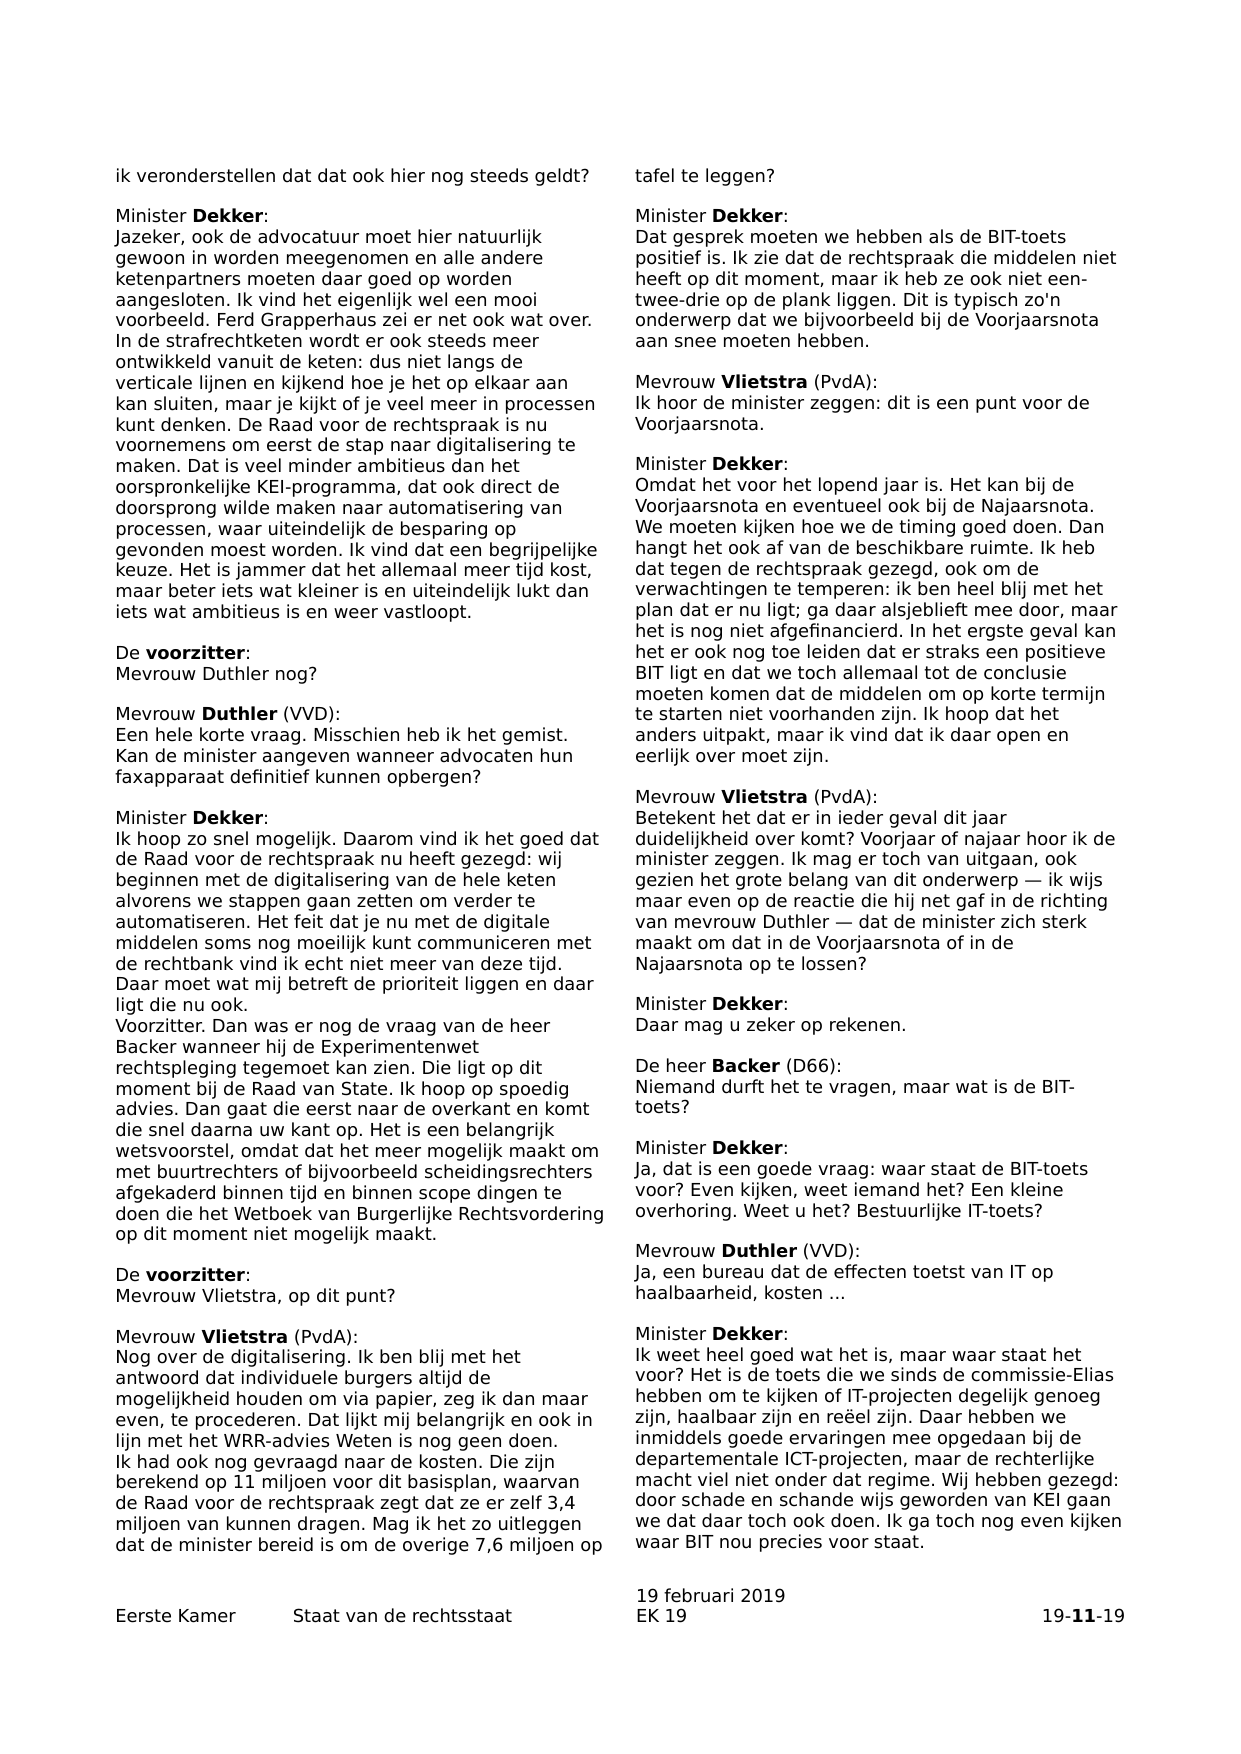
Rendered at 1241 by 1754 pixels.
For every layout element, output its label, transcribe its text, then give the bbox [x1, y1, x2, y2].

text tafel te leggen? [635, 165, 1125, 186]
text Minister Dekker: [635, 454, 1125, 475]
text De heer Backer (D66): [635, 1056, 1125, 1076]
text Mevrouw Duthler (VVD): [635, 1241, 1125, 1262]
text ik veronderstellen dat dat ook hier nog steeds geldt? [115, 165, 605, 186]
text Minister Dekker: [115, 206, 605, 227]
text Daar mag u zeker op rekenen. [635, 1015, 1125, 1036]
text Mevrouw Vlietstra (PvdA): [635, 372, 1125, 393]
text Mevrouw Vlietstra, op dit punt? [115, 1286, 605, 1306]
text Minister Dekker: [635, 994, 1125, 1015]
text De voorzitter: [115, 1265, 605, 1286]
text Niemand durft het te vragen, maar wat is de BIT-toets? [635, 1076, 1125, 1118]
text Betekent het dat er in ieder geval dit jaar duidelijkheid over komt? Voorjaar of najaar hoor ik de minister zeggen. Ik mag er toch van uitgaan, ook gezien het grote belang van dit onderwerp — ik wijs maar even op de reactie die hij net gaf in de richting van mevrouw Duthler — dat de minister zich sterk maakt om dat in de Voorjaarsnota of in de Najaarsnota op te lossen? [635, 807, 1125, 974]
text Mevrouw Vlietstra (PvdA): [115, 1326, 605, 1347]
text De voorzitter: [115, 643, 605, 663]
text Ik hoor de minister zeggen: dit is een punt voor de Voorjaarsnota. [635, 393, 1125, 434]
text Ik had ook nog gevraagd naar de kosten. Die zijn berekend op 11 miljoen voor dit basisplan, waarvan de Raad voor de rechtspraak zegt dat ze er zelf 3,4 miljoen van kunnen dragen. Mag ik het zo uitleggen dat de minister bereid is om de overige 7,6 miljoen op [115, 1451, 605, 1556]
text Minister Dekker: [635, 1138, 1125, 1159]
text Jazeker, ook de advocatuur moet hier natuurlijk gewoon in worden meegenomen en alle andere ketenpartners moeten daar goed op worden aangesloten. Ik vind het eigenlijk wel een mooi voorbeeld. Ferd Grapperhaus zei er net ook wat over. In de strafrechtketen wordt er ook steeds meer ontwikkeld vanuit de keten: dus niet langs de verticale lijnen en kijkend hoe je het op elkaar aan kan sluiten, maar je kijkt of je veel meer in processen kunt denken. De Raad voor de rechtspraak is nu voornemens om eerst de stap naar digitalisering te maken. Dat is veel minder ambitieus dan het oorspronkelijke KEI-programma, dat ook direct de doorsprong wilde maken naar automatisering van processen, waar uiteindelijk de besparing op gevonden moest worden. Ik vind dat een begrijpelijke keuze. Het is jammer dat het allemaal meer tijd kost, maar beter iets wat kleiner is en uiteindelijk lukt dan iets wat ambitieus is en weer vastloopt. [115, 227, 605, 623]
text Ja, dat is een goede vraag: waar staat de BIT-toets voor? Even kijken, weet iemand het? Een kleine overhoring. Weet u het? Bestuurlijke IT-toets? [635, 1159, 1125, 1221]
text Mevrouw Vlietstra (PvdA): [635, 787, 1125, 807]
text Ja, een bureau dat de effecten toetst van IT op haalbaarheid, kosten ... [635, 1262, 1125, 1304]
text Minister Dekker: [115, 807, 605, 828]
text Voorzitter. Dan was er nog de vraag van de heer Backer wanneer hij de Experimentenwet rechtspleging tegemoet kan zien. Die ligt op dit moment bij de Raad van State. Ik hoop op spoedig advies. Dan gaat die eerst naar de overkant en komt die snel daarna uw kant op. Het is een belangrijk wetsvoorstel, omdat dat het meer mogelijk maakt om met buurtrechters of bijvoorbeeld scheidingsrechters afgekaderd binnen tijd en binnen scope dingen te doen die het Wetboek van Burgerlijke Rechtsvordering op dit moment niet mogelijk maakt. [115, 1016, 605, 1245]
text Ik weet heel goed wat het is, maar waar staat het voor? Het is de toets die we sinds de commissie-Elias hebben om te kijken of IT-projecten degelijk genoeg zijn, haalbaar zijn en reëel zijn. Daar hebben we inmiddels goede ervaringen mee opgedaan bij de departementale ICT-projecten, maar de rechterlijke macht viel niet onder dat regime. Wij hebben gezegd: door schade en schande wijs geworden van KEI gaan we dat daar toch ook doen. Ik ga toch nog even kijken waar BIT nou precies voor staat. [635, 1344, 1125, 1553]
text Dat gesprek moeten we hebben als de BIT-toets positief is. Ik zie dat de rechtspraak die middelen niet heeft op dit moment, maar ik heb ze ook niet een-twee-drie op de plank liggen. Dit is typisch zo'n onderwerp dat we bijvoorbeeld bij de Voorjaarsnota aan snee moeten hebben. [635, 227, 1125, 352]
text Mevrouw Duthler (VVD): [115, 704, 605, 725]
text Minister Dekker: [635, 1324, 1125, 1344]
text Minister Dekker: [635, 206, 1125, 227]
text Nog over de digitalisering. Ik ben blij met het antwoord dat individuele burgers altijd de mogelijkheid houden om via papier, zeg ik dan maar even, te procederen. Dat lijkt mij belangrijk en ook in lijn met het WRR-advies Weten is nog geen doen. [115, 1347, 605, 1451]
text Omdat het voor het lopend jaar is. Het kan bij de Voorjaarsnota en eventueel ook bij de Najaarsnota. We moeten kijken hoe we de timing goed doen. Dan hangt het ook af van de beschikbare ruimte. Ik heb dat tegen de rechtspraak gezegd, ook om de verwachtingen te temperen: ik ben heel blij met het plan dat er nu ligt; ga daar alsjeblieft mee door, maar het is nog niet afgefinancierd. In het ergste geval kan het er ook nog toe leiden dat er straks een positieve BIT ligt en dat we toch allemaal tot de conclusie moeten komen dat de middelen om op korte termijn te starten niet voorhanden zijn. Ik hoop dat het anders uitpakt, maar ik vind dat ik daar open en eerlijk over moet zijn. [635, 475, 1125, 767]
text Ik hoop zo snel mogelijk. Daarom vind ik het goed dat de Raad voor de rechtspraak nu heeft gezegd: wij beginnen met de digitalisering van de hele keten alvorens we stappen gaan zetten om verder te automatiseren. Het feit dat je nu met de digitale middelen soms nog moeilijk kunt communiceren met de rechtbank vind ik echt niet meer van deze tijd. Daar moet wat mij betreft de prioriteit liggen en daar ligt die nu ook. [115, 828, 605, 1016]
text Een hele korte vraag. Misschien heb ik het gemist. Kan de minister aangeven wanneer advocaten hun faxapparaat definitief kunnen opbergen? [115, 725, 605, 787]
text Mevrouw Duthler nog? [115, 663, 605, 684]
